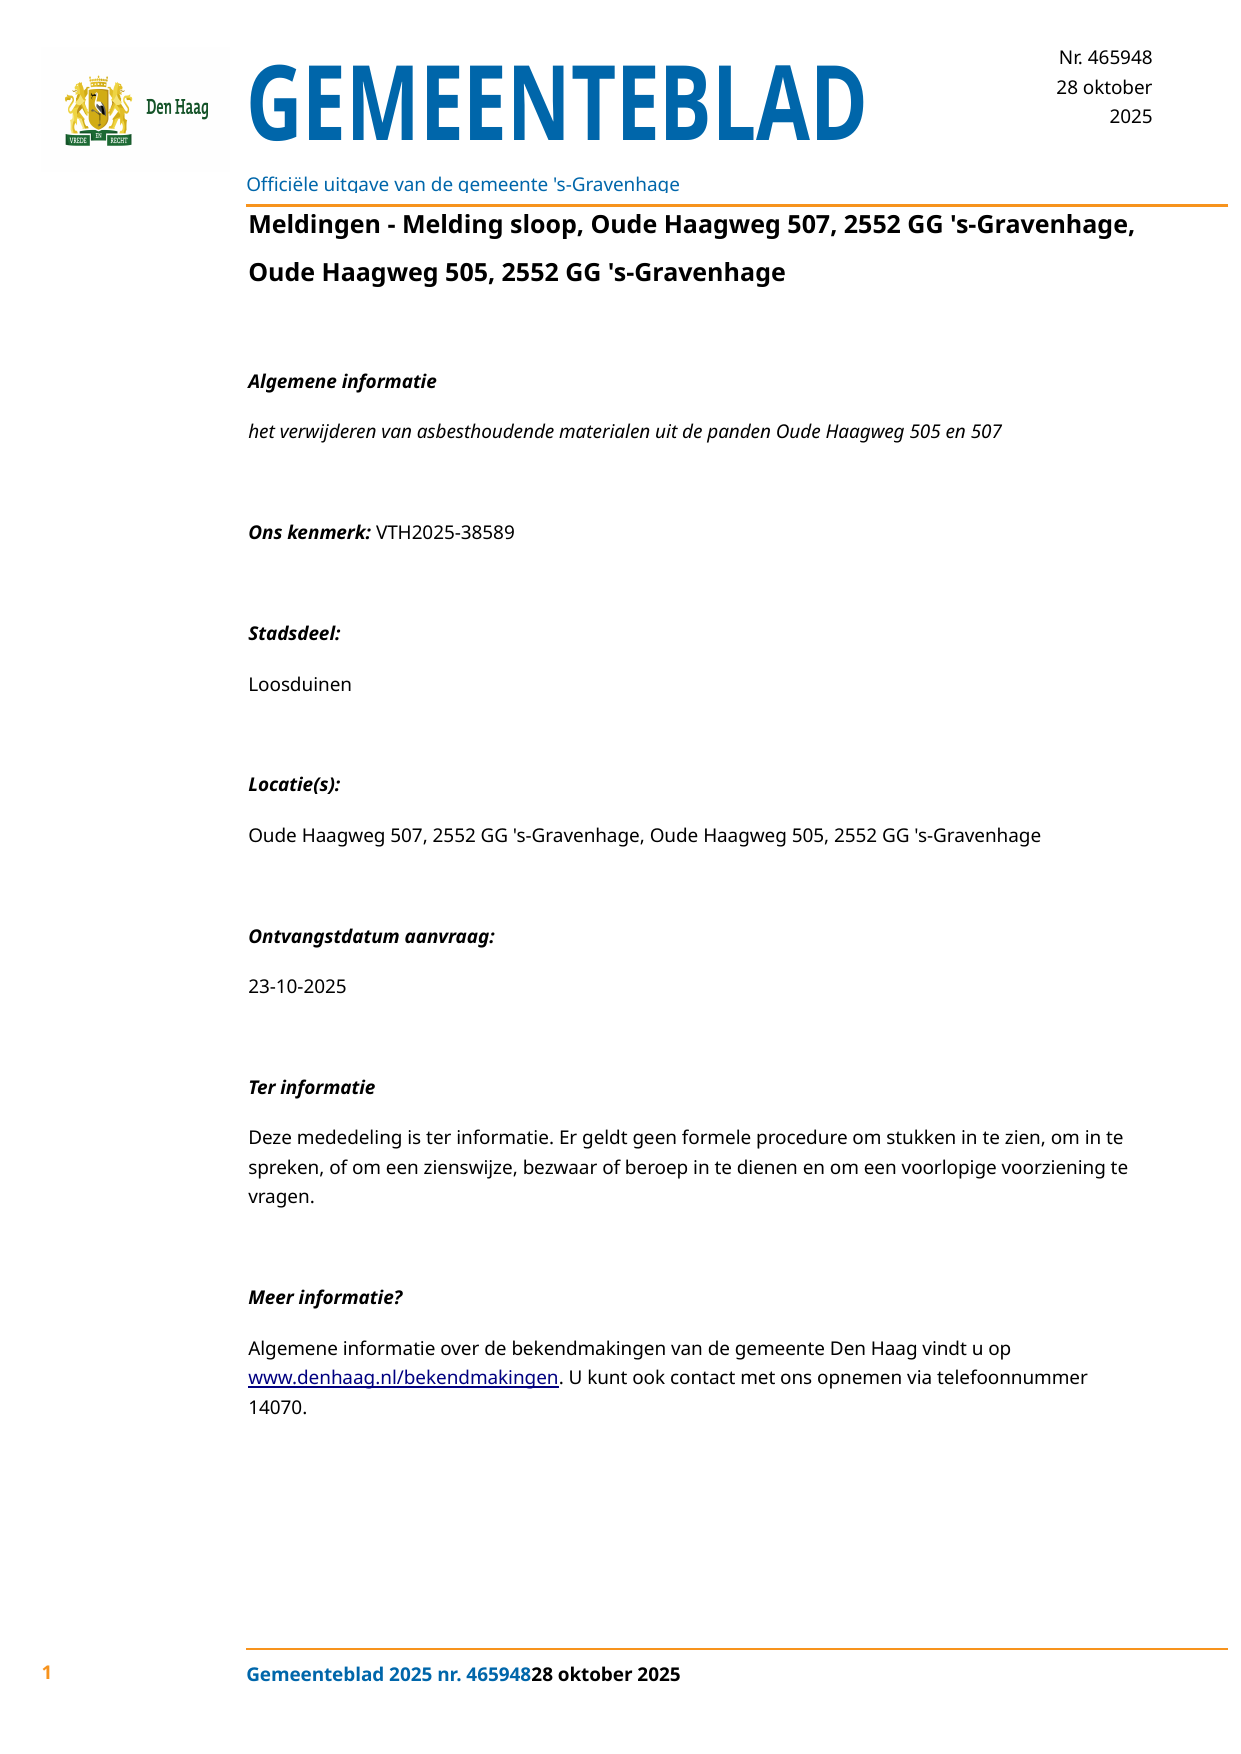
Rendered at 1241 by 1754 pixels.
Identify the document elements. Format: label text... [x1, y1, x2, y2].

text Algemene informatie over de bekendmakingen van de gemeente Den Haag vindt u op www.denhaag.nl/bekendmakingen. U kunt ook contact met ons opnemen via telefoonnummer 14070. [248, 1335, 1152, 1420]
text Loosduinen [248, 671, 1152, 697]
text Stadsdeel: [248, 620, 1152, 646]
text het verwijderen van asbesthoudende materialen uit de panden Oude Haagweg 505 en 507 [248, 419, 1152, 444]
text Deze mededeling is ter informatie. Er geldt geen formele procedure om stukken in te zien, om in te spreken, of om een zienswijze, bezwaar of beroep in te dienen en om een voorlopige voorziening te vragen. [248, 1124, 1152, 1209]
text Locatie(s): [248, 772, 1152, 797]
text Oude Haagweg 507, 2552 GG 's-Gravenhage, Oude Haagweg 505, 2552 GG 's-Gravenhage [248, 822, 1152, 848]
text 23-10-2025 [248, 973, 1152, 999]
text Meldingen - Melding sloop, Oude Haagweg 507, 2552 GG 's-Gravenhage, Oude Haagweg 505, 2552 GG 's-Gravenhage [248, 207, 1152, 288]
text Ter informatie [248, 1074, 1152, 1100]
text Ons kenmerk: VTH2025-38589 [248, 519, 1152, 545]
text Ontvangstdatum aanvraag: [248, 923, 1152, 949]
text Meer informatie? [248, 1284, 1152, 1310]
text Algemene informatie [248, 368, 1152, 394]
picture [41, 47, 231, 172]
